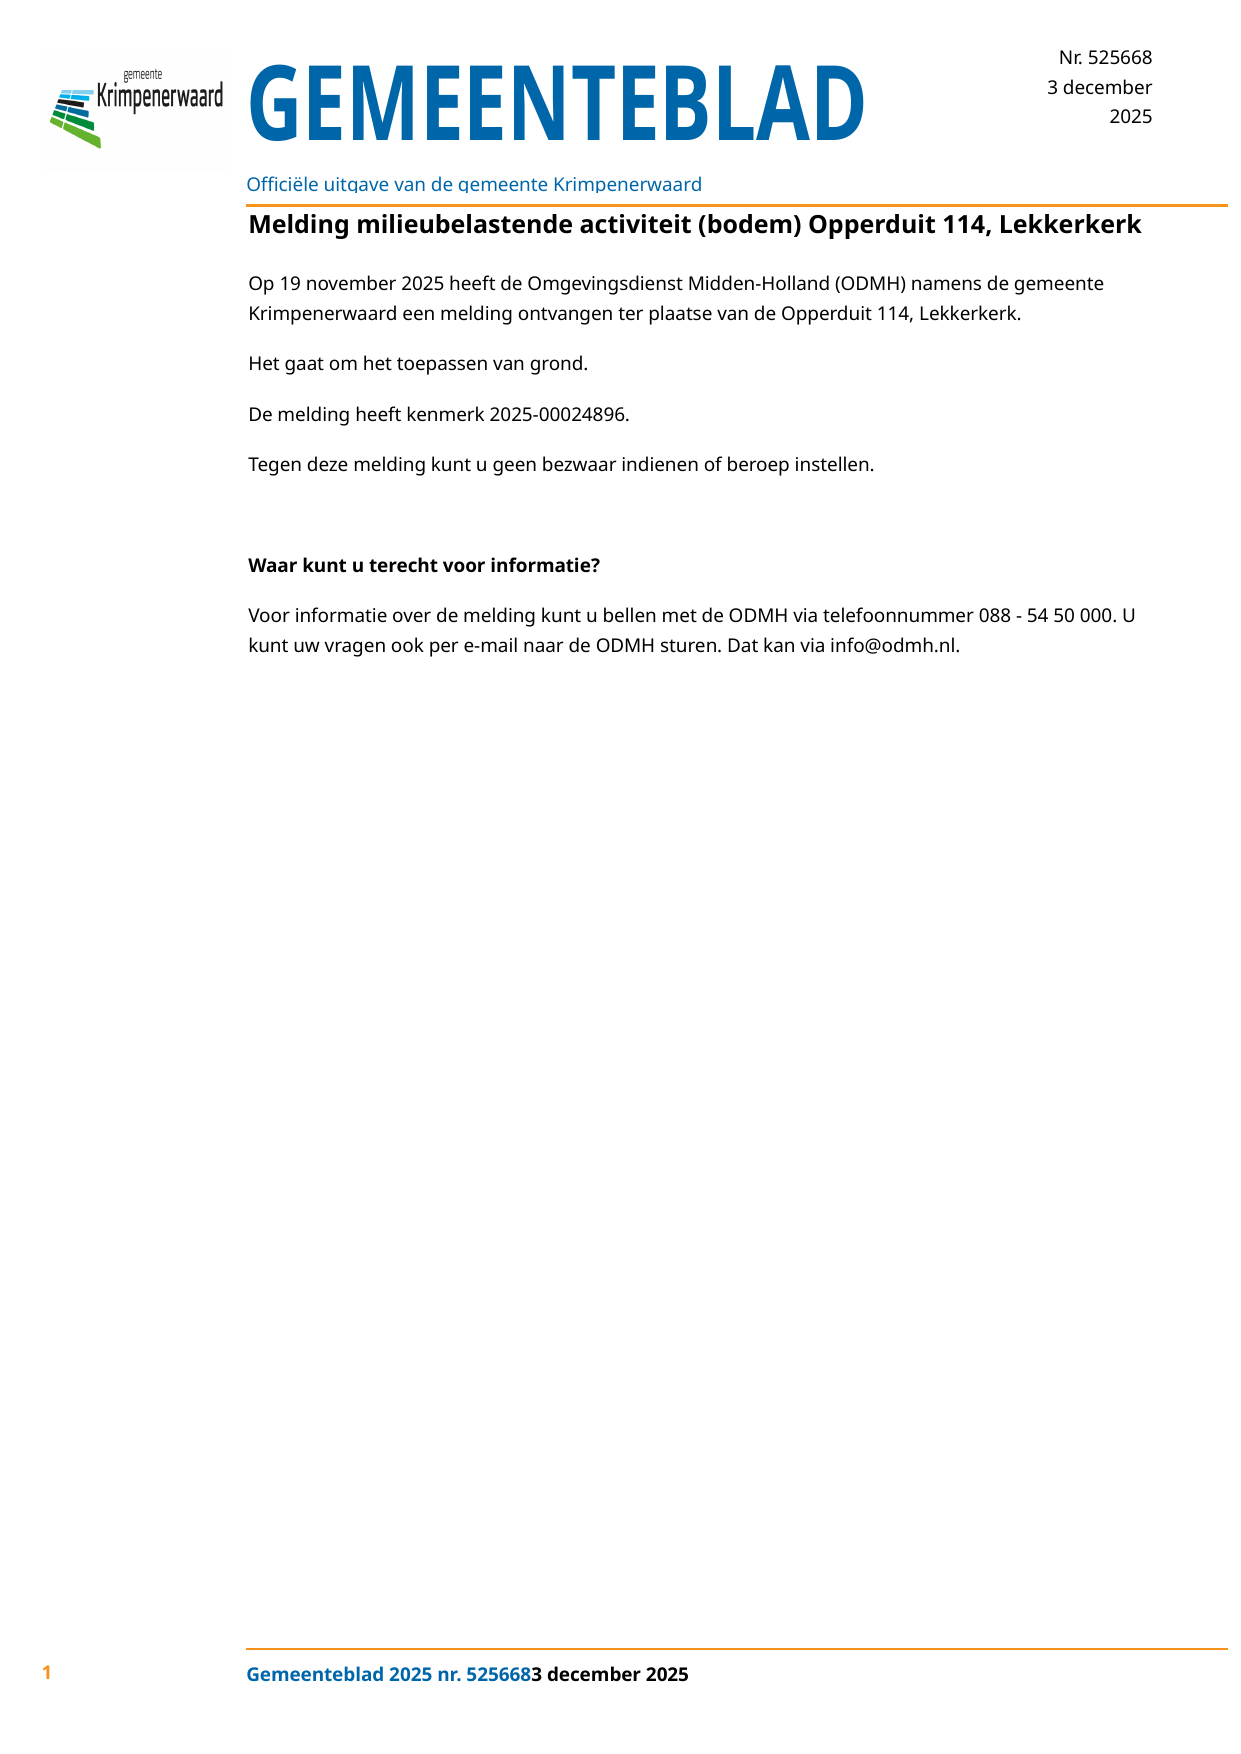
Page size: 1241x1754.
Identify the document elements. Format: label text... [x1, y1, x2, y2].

text Op 19 november 2025 heeft de Omgevingsdienst Midden-Holland (ODMH) namens de gemeente Krimpenerwaard een melding ontvangen ter plaatse van de Opperduit 114, Lekkerkerk. [248, 270, 1152, 326]
text De melding heeft kenmerk 2025-00024896. [248, 401, 1152, 426]
picture [41, 47, 231, 172]
text Waar kunt u terecht voor informatie? [248, 552, 1152, 578]
text Het gaat om het toepassen van grond. [248, 350, 1152, 376]
text Melding milieubelastende activiteit (bodem) Opperduit 114, Lekkerkerk [248, 207, 1152, 241]
text Voor informatie over de melding kunt u bellen met de ODMH via telefoonnummer 088 - 54 50 000. U kunt uw vragen ook per e-mail naar de ODMH sturen. Dat kan via info@odmh.nl. [248, 602, 1152, 658]
text Tegen deze melding kunt u geen bezwaar indienen of beroep instellen. [248, 451, 1152, 477]
